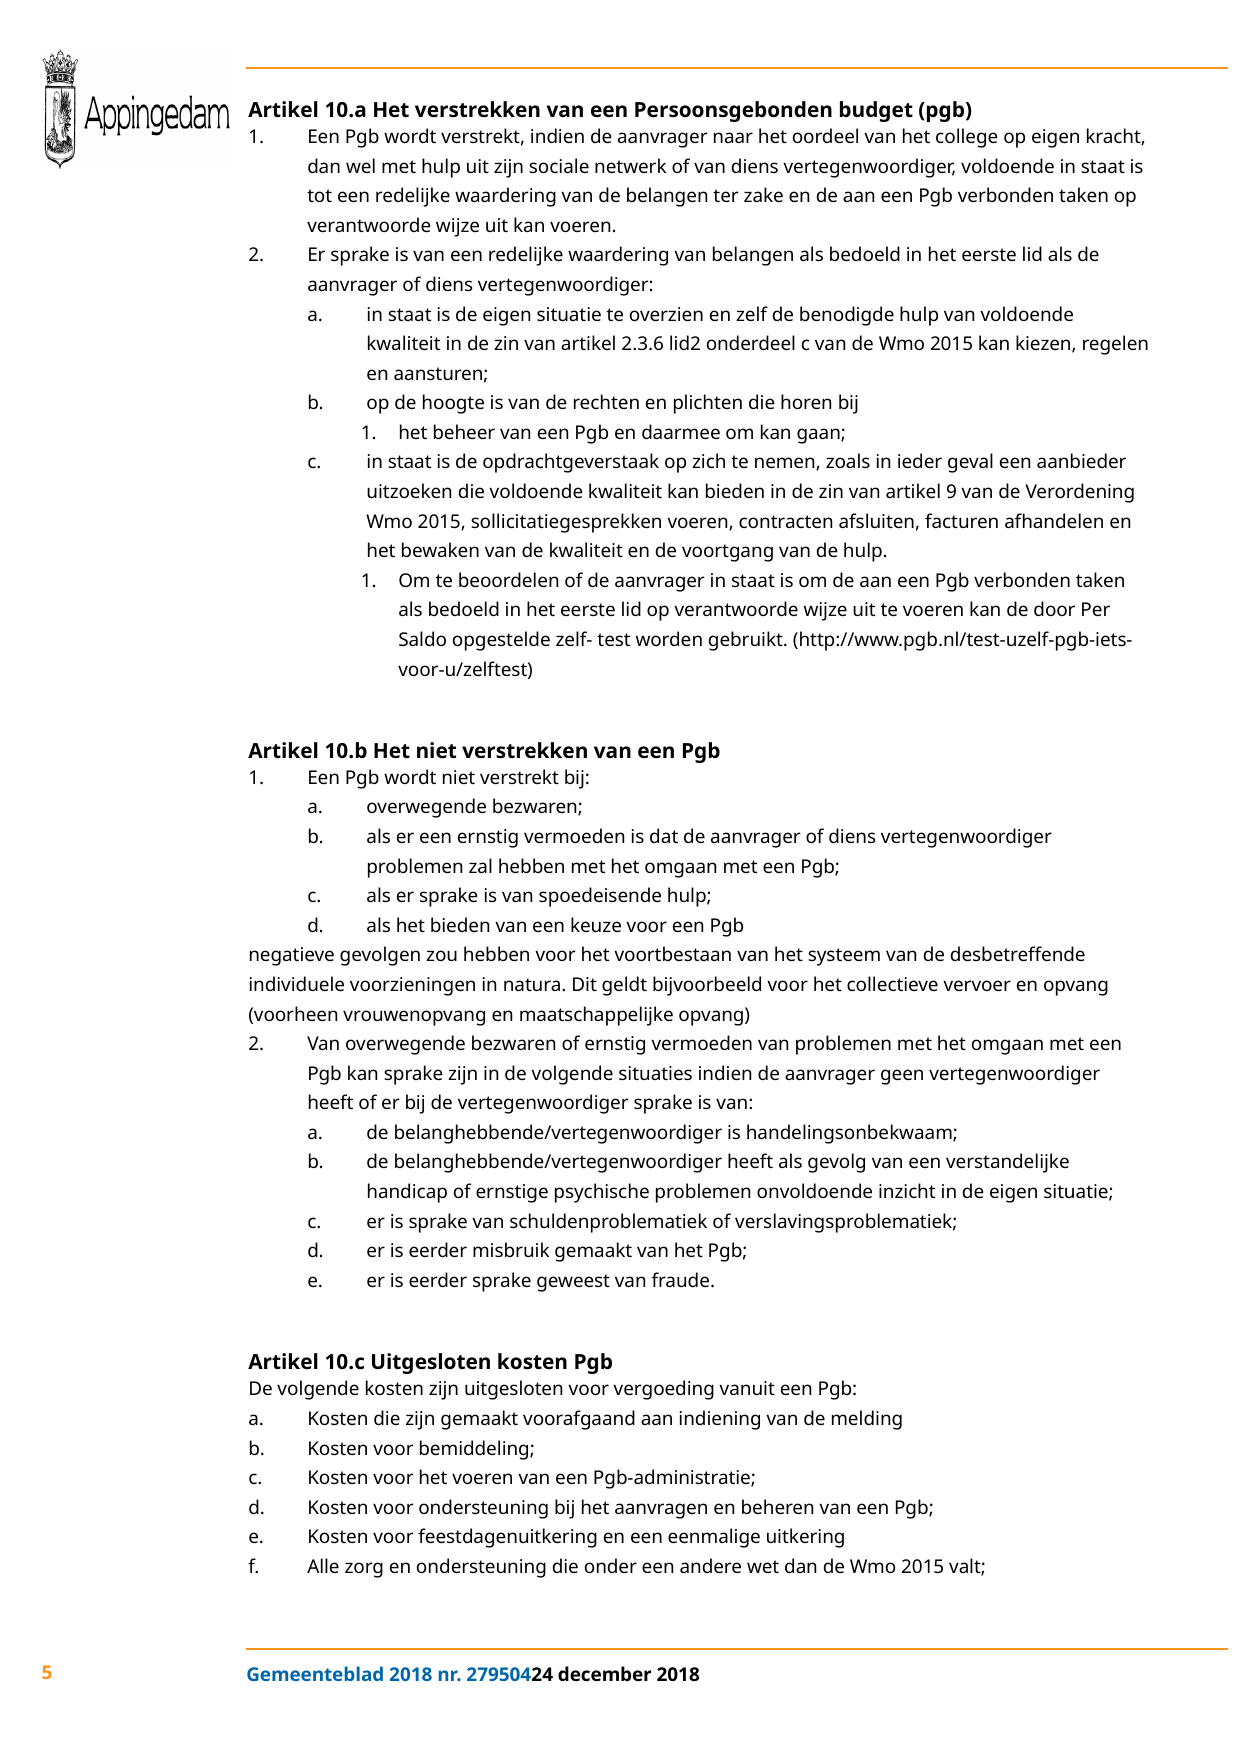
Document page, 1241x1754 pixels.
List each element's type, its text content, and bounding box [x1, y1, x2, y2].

list Kosten voor bemiddeling; [248, 1435, 1152, 1460]
list de belanghebbende/vertegenwoordiger heeft als gevolg van een verstandelijke handicap of ernstige psychische problemen onvoldoende inzicht in de eigen situatie; [307, 1149, 1152, 1204]
list op de hoogte is van de rechten en plichten die horen bij [307, 389, 1152, 415]
list het beheer van een Pgb en daarmee om kan gaan; [361, 419, 1152, 445]
list de belanghebbende/vertegenwoordiger is handelingsonbekwaam; [307, 1119, 1152, 1145]
list Van overwegende bezwaren of ernstig vermoeden van problemen met het omgaan met een Pgb kan sprake zijn in de volgende situaties indien de aanvrager geen vertegenwoordiger heeft of er bij de vertegenwoordiger sprake is van: [248, 1030, 1152, 1115]
list Kosten voor het voeren van een Pgb-administratie; [248, 1464, 1152, 1490]
list overwegende bezwaren; [307, 794, 1152, 819]
list in staat is de opdrachtgeverstaak op zich te nemen, zoals in ieder geval een aanbieder uitzoeken die voldoende kwaliteit kan bieden in de zin van artikel 9 van de Verordening Wmo 2015, sollicitatiegesprekken voeren, contracten afsluiten, facturen afhandelen en het bewaken van de kwaliteit en de voortgang van de hulp. [307, 449, 1152, 563]
list in staat is de eigen situatie te overzien en zelf de benodigde hulp van voldoende kwaliteit in de zin van artikel 2.3.6 lid2 onderdeel c van de Wmo 2015 kan kiezen, regelen en aansturen; [307, 301, 1152, 386]
list als er sprake is van spoedeisende hulp; [307, 882, 1152, 908]
list er is sprake van schuldenproblematiek of verslavingsproblematiek; [307, 1208, 1152, 1234]
text Artikel 10.c Uitgesloten kosten Pgb [248, 1347, 1152, 1376]
text De volgende kosten zijn uitgesloten voor vergoeding vanuit een Pgb: [248, 1376, 1152, 1401]
list Een Pgb wordt verstrekt, indien de aanvrager naar het oordeel van het college op eigen kracht, dan wel met hulp uit zijn sociale netwerk of van diens vertegenwoordiger, voldoende in staat is tot een redelijke waardering van de belangen ter zake en de aan een Pgb verbonden taken op verantwoorde wijze uit kan voeren. [248, 123, 1152, 238]
list Kosten voor feestdagenuitkering en een eenmalige uitkering [248, 1523, 1152, 1549]
list Om te beoordelen of de aanvrager in staat is om de aan een Pgb verbonden taken als bedoeld in het eerste lid op verantwoorde wijze uit te voeren kan de door Per Saldo opgestelde zelf- test worden gebruikt. (http://www.pgb.nl/test-uzelf-pgb-iets-voor-u/zelftest) [361, 567, 1152, 681]
list Er sprake is van een redelijke waardering van belangen als bedoeld in het eerste lid als de aanvrager of diens vertegenwoordiger: [248, 242, 1152, 297]
list Kosten voor ondersteuning bij het aanvragen en beheren van een Pgb; [248, 1494, 1152, 1519]
list er is eerder sprake geweest van fraude. [307, 1267, 1152, 1293]
picture [41, 47, 231, 172]
list als er een ernstig vermoeden is dat de aanvrager of diens vertegenwoordiger problemen zal hebben met het omgaan met een Pgb; [307, 823, 1152, 879]
list er is eerder misbruik gemaakt van het Pgb; [307, 1237, 1152, 1263]
list Een Pgb wordt niet verstrekt bij: [248, 764, 1152, 790]
text Artikel 10.a Het verstrekken van een Persoonsgebonden budget (pgb) [248, 95, 1152, 123]
list als het bieden van een keuze voor een Pgb [307, 912, 1152, 938]
text Artikel 10.b Het niet verstrekken van een Pgb [248, 736, 1152, 764]
text negatieve gevolgen zou hebben voor het voortbestaan van het systeem van de desbetreffende individuele voorzieningen in natura. Dit geldt bijvoorbeeld voor het collectieve vervoer en opvang (voorheen vrouwenopvang en maatschappelijke opvang) [248, 942, 1152, 1027]
list Alle zorg en ondersteuning die onder een andere wet dan de Wmo 2015 valt; [248, 1553, 1152, 1579]
list Kosten die zijn gemaakt voorafgaand aan indiening van de melding [248, 1405, 1152, 1431]
